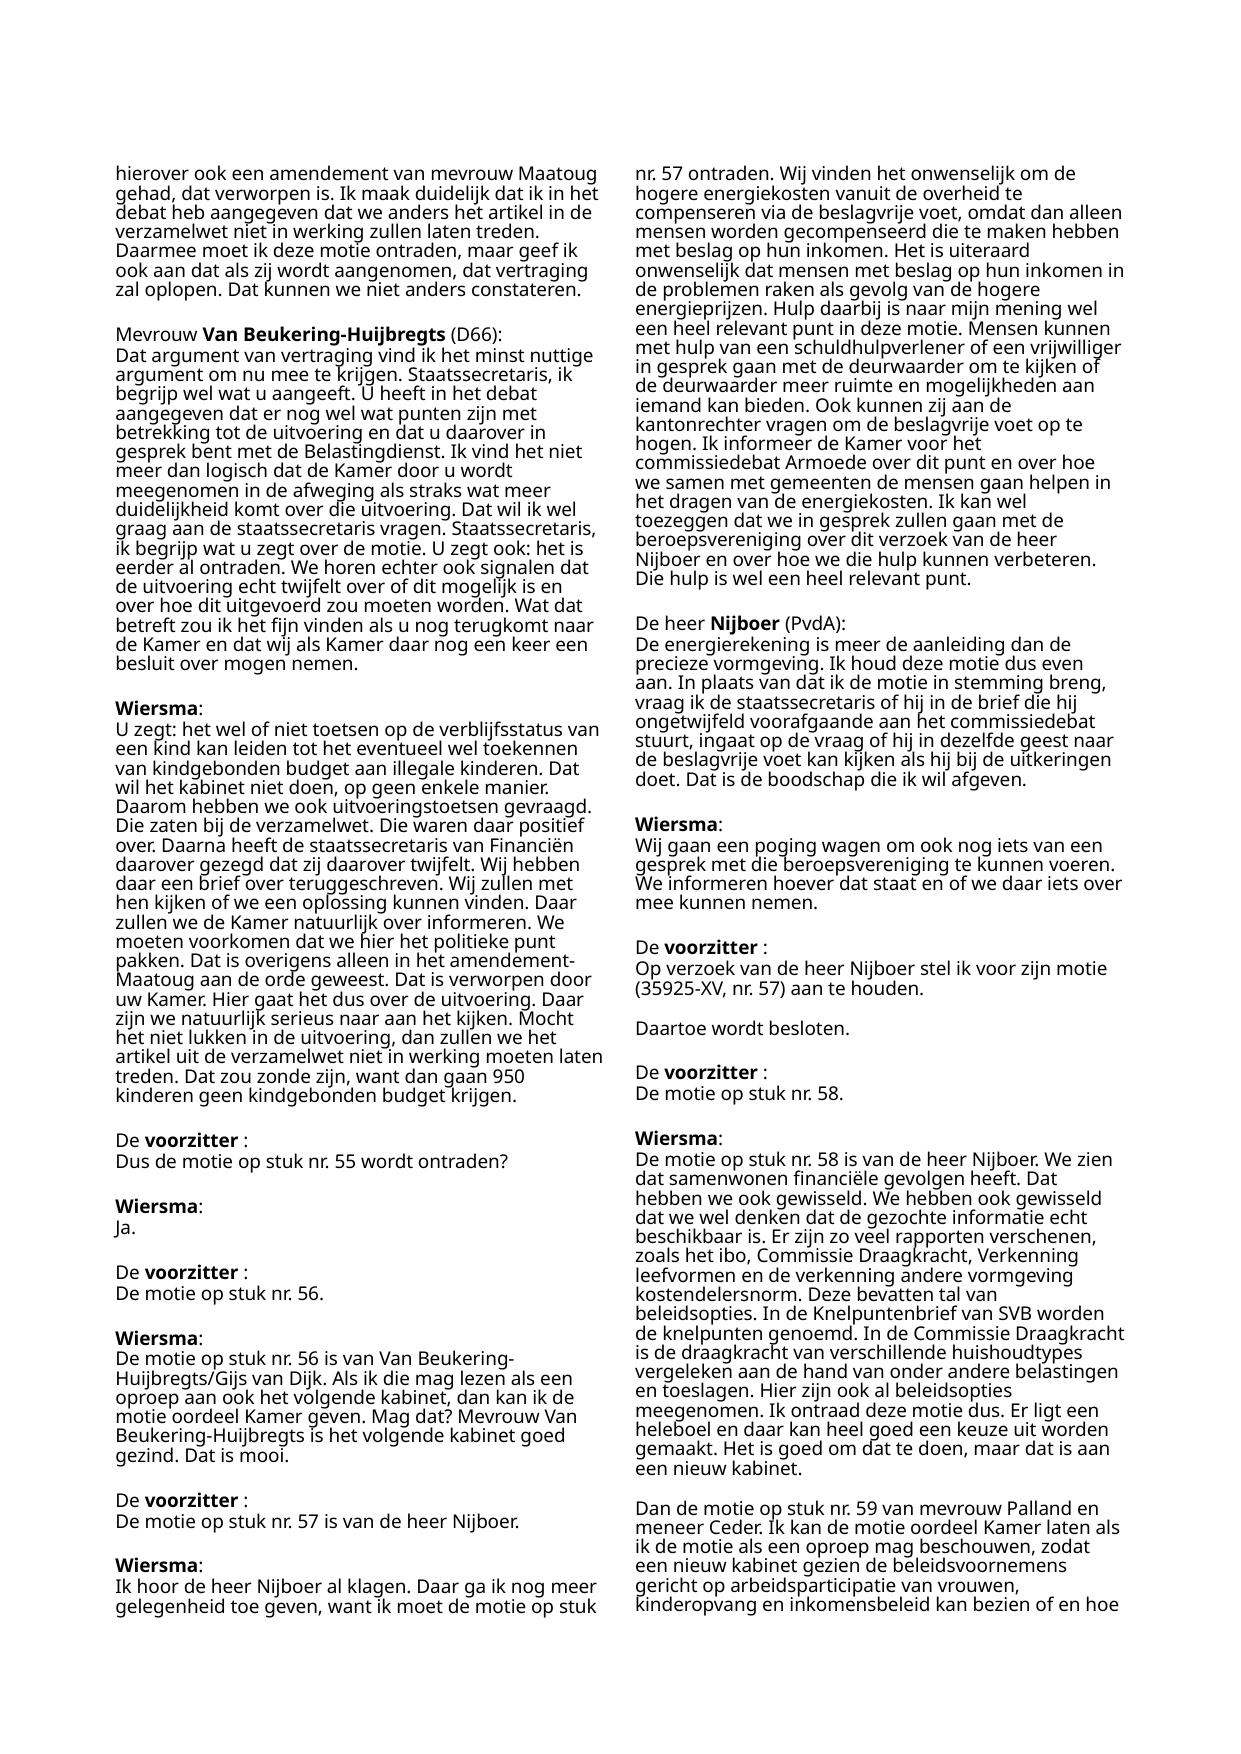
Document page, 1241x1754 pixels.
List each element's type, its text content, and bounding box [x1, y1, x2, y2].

text De motie op stuk nr. 58. [635, 1085, 1125, 1104]
text De voorzitter : [635, 934, 1125, 960]
text De motie op stuk nr. 58 is van de heer Nijboer. We zien dat samenwonen financiële gevolgen heeft. Dat hebben we ook gewisseld. We hebben ook gewisseld dat we wel denken dat de gezochte informatie echt beschikbaar is. Er zijn zo veel rapporten verschenen, zoals het ibo, Commissie Draagkracht, Verkenning leefvormen en de verkenning andere vormgeving kostendelersnorm. Deze bevatten tal van beleidsopties. In de Knelpuntenbrief van SVB worden de knelpunten genoemd. In de Commissie Draagkracht is de draagkracht van verschillende huishoudtypes vergeleken aan de hand van onder andere belastingen en toeslagen. Hier zijn ook al beleidsopties meegenomen. Ik ontraad deze motie dus. Er ligt een heleboel en daar kan heel goed een keuze uit worden gemaakt. Het is goed om dat te doen, maar dat is aan een nieuw kabinet. [635, 1151, 1125, 1479]
text De motie op stuk nr. 57 is van de heer Nijboer. [115, 1513, 605, 1532]
text Wiersma: [115, 1553, 605, 1578]
text De heer Nijboer (PvdA): [635, 610, 1125, 636]
text Wiersma: [635, 1125, 1125, 1151]
text Dan de motie op stuk nr. 59 van mevrouw Palland en meneer Ceder. Ik kan de motie oordeel Kamer laten als ik de motie als een oproep mag beschouwen, zodat een nieuw kabinet gezien de beleidsvoornemens gericht op arbeidsparticipatie van vrouwen, kinderopvang en inkomensbeleid kan bezien of en hoe [635, 1499, 1125, 1615]
text De motie op stuk nr. 56. [115, 1284, 605, 1304]
text Op verzoek van de heer Nijboer stel ik voor zijn motie (35925-XV, nr. 57) aan te houden. [635, 960, 1125, 999]
text De motie op stuk nr. 56 is van Van Beukering-Huijbregts/Gijs van Dijk. Als ik die mag lezen als een oproep aan ook het volgende kabinet, dan kan ik de motie oordeel Kamer geven. Mag dat? Mevrouw Van Beukering-Huijbregts is het volgende kabinet goed gezind. Dat is mooi. [115, 1350, 605, 1466]
text Dus de motie op stuk nr. 55 wordt ontraden? [115, 1153, 605, 1172]
text De voorzitter : [115, 1127, 605, 1153]
text Ik hoor de heer Nijboer al klagen. Daar ga ik nog meer gelegenheid toe geven, want ik moet de motie op stuk [115, 1578, 605, 1617]
text U zegt: het wel of niet toetsen op de verblijfsstatus van een kind kan leiden tot het eventueel wel toekennen van kindgebonden budget aan illegale kinderen. Dat wil het kabinet niet doen, op geen enkele manier. Daarom hebben we ook uitvoeringstoetsen gevraagd. Die zaten bij de verzamelwet. Die waren daar positief over. Daarna heeft de staatssecretaris van Financiën daarover gezegd dat zij daarover twijfelt. Wij hebben daar een brief over teruggeschreven. Wij zullen met hen kijken of we een oplossing kunnen vinden. Daar zullen we de Kamer natuurlijk over informeren. We moeten voorkomen dat we hier het politieke punt pakken. Dat is overigens alleen in het amendement-Maatoug aan de orde geweest. Dat is verworpen door uw Kamer. Hier gaat het dus over de uitvoering. Daar zijn we natuurlijk serieus naar aan het kijken. Mocht het niet lukken in de uitvoering, dan zullen we het artikel uit de verzamelwet niet in werking moeten laten treden. Dat zou zonde zijn, want dan gaan 950 kinderen geen kindgebonden budget krijgen. [115, 721, 605, 1106]
text Mevrouw Van Beukering-Huijbregts (D66): [115, 321, 605, 347]
text Wiersma: [115, 695, 605, 721]
text hierover ook een amendement van mevrouw Maatoug gehad, dat verworpen is. Ik maak duidelijk dat ik in het debat heb aangegeven dat we anders het artikel in de verzamelwet niet in werking zullen laten treden. Daarmee moet ik deze motie ontraden, maar geef ik ook aan dat als zij wordt aangenomen, dat vertraging zal oplopen. Dat kunnen we niet anders constateren. [115, 165, 605, 300]
text De voorzitter : [115, 1487, 605, 1513]
text Ja. [115, 1219, 605, 1238]
text De voorzitter : [635, 1059, 1125, 1085]
text De voorzitter : [115, 1259, 605, 1284]
text Dat argument van vertraging vind ik het minst nuttige argument om nu mee te krijgen. Staatssecretaris, ik begrijp wel wat u aangeeft. U heeft in het debat aangegeven dat er nog wel wat punten zijn met betrekking tot de uitvoering en dat u daarover in gesprek bent met de Belastingdienst. Ik vind het niet meer dan logisch dat de Kamer door u wordt meegenomen in de afweging als straks wat meer duidelijkheid komt over die uitvoering. Dat wil ik wel graag aan de staatssecretaris vragen. Staatssecretaris, ik begrijp wat u zegt over de motie. U zegt ook: het is eerder al ontraden. We horen echter ook signalen dat de uitvoering echt twijfelt over of dit mogelijk is en over hoe dit uitgevoerd zou moeten worden. Wat dat betreft zou ik het fijn vinden als u nog terugkomt naar de Kamer en dat wij als Kamer daar nog een keer een besluit over mogen nemen. [115, 347, 605, 674]
text Wiersma: [115, 1325, 605, 1350]
text Wiersma: [115, 1193, 605, 1219]
text De energierekening is meer de aanleiding dan de precieze vormgeving. Ik houd deze motie dus even aan. In plaats van dat ik de motie in stemming breng, vraag ik de staatssecretaris of hij in de brief die hij ongetwijfeld voorafgaande aan het commissiedebat stuurt, ingaat op de vraag of hij in dezelfde geest naar de beslagvrije voet kan kijken als hij bij de uitkeringen doet. Dat is de boodschap die ik wil afgeven. [635, 636, 1125, 790]
text nr. 57 ontraden. Wij vinden het onwenselijk om de hogere energiekosten vanuit de overheid te compenseren via de beslagvrije voet, omdat dan alleen mensen worden gecompenseerd die te maken hebben met beslag op hun inkomen. Het is uiteraard onwenselijk dat mensen met beslag op hun inkomen in de problemen raken als gevolg van de hogere energieprijzen. Hulp daarbij is naar mijn mening wel een heel relevant punt in deze motie. Mensen kunnen met hulp van een schuldhulpverlener of een vrijwilliger in gesprek gaan met de deurwaarder om te kijken of de deurwaarder meer ruimte en mogelijkheden aan iemand kan bieden. Ook kunnen zij aan de kantonrechter vragen om de beslagvrije voet op te hogen. Ik informeer de Kamer voor het commissiedebat Armoede over dit punt en over hoe we samen met gemeenten de mensen gaan helpen in het dragen van de energiekosten. Ik kan wel toezeggen dat we in gesprek zullen gaan met de beroepsvereniging over dit verzoek van de heer Nijboer en over hoe we die hulp kunnen verbeteren. Die hulp is wel een heel relevant punt. [635, 165, 1125, 589]
text Wij gaan een poging wagen om ook nog iets van een gesprek met die beroepsvereniging te kunnen voeren. We informeren hoever dat staat en of we daar iets over mee kunnen nemen. [635, 837, 1125, 914]
text Wiersma: [635, 811, 1125, 837]
text Daartoe wordt besloten. [635, 1019, 1125, 1039]
